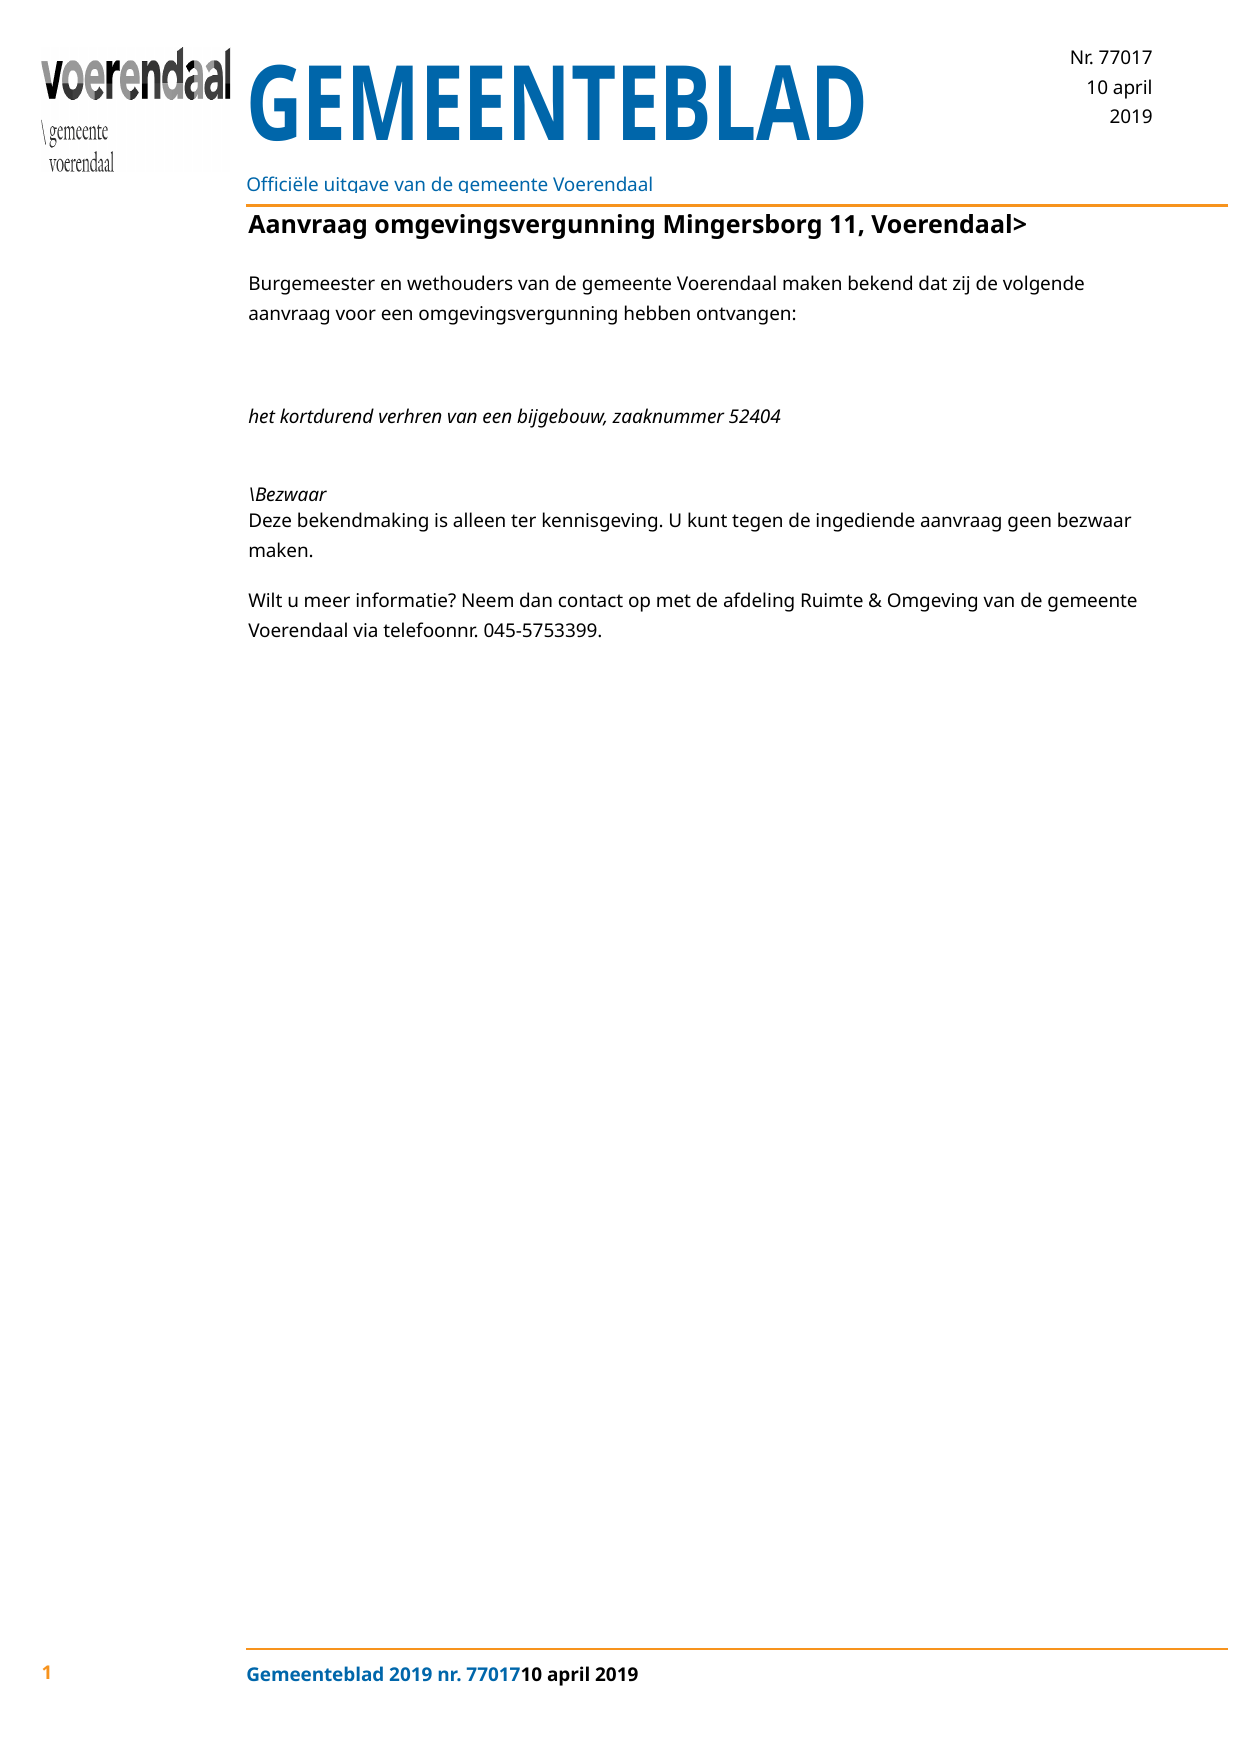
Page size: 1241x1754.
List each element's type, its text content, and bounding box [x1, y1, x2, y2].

text \Bezwaar [248, 482, 1152, 507]
picture [41, 47, 231, 172]
text Wilt u meer informatie? Neem dan contact op met de afdeling Ruimte & Omgeving van de gemeente Voerendaal via telefoonnr. 045-5753399. [248, 587, 1152, 643]
text Burgemeester en wethouders van de gemeente Voerendaal maken bekend dat zij de volgende aanvraag voor een omgevingsvergunning hebben ontvangen: [248, 270, 1152, 326]
text Aanvraag omgevingsvergunning Mingersborg 11, Voerendaal> [248, 207, 1152, 241]
text het kortdurend verhren van een bijgebouw, zaaknummer 52404 [248, 403, 1152, 429]
text Deze bekendmaking is alleen ter kennisgeving. U kunt tegen de ingediende aanvraag geen bezwaar maken. [248, 507, 1152, 563]
